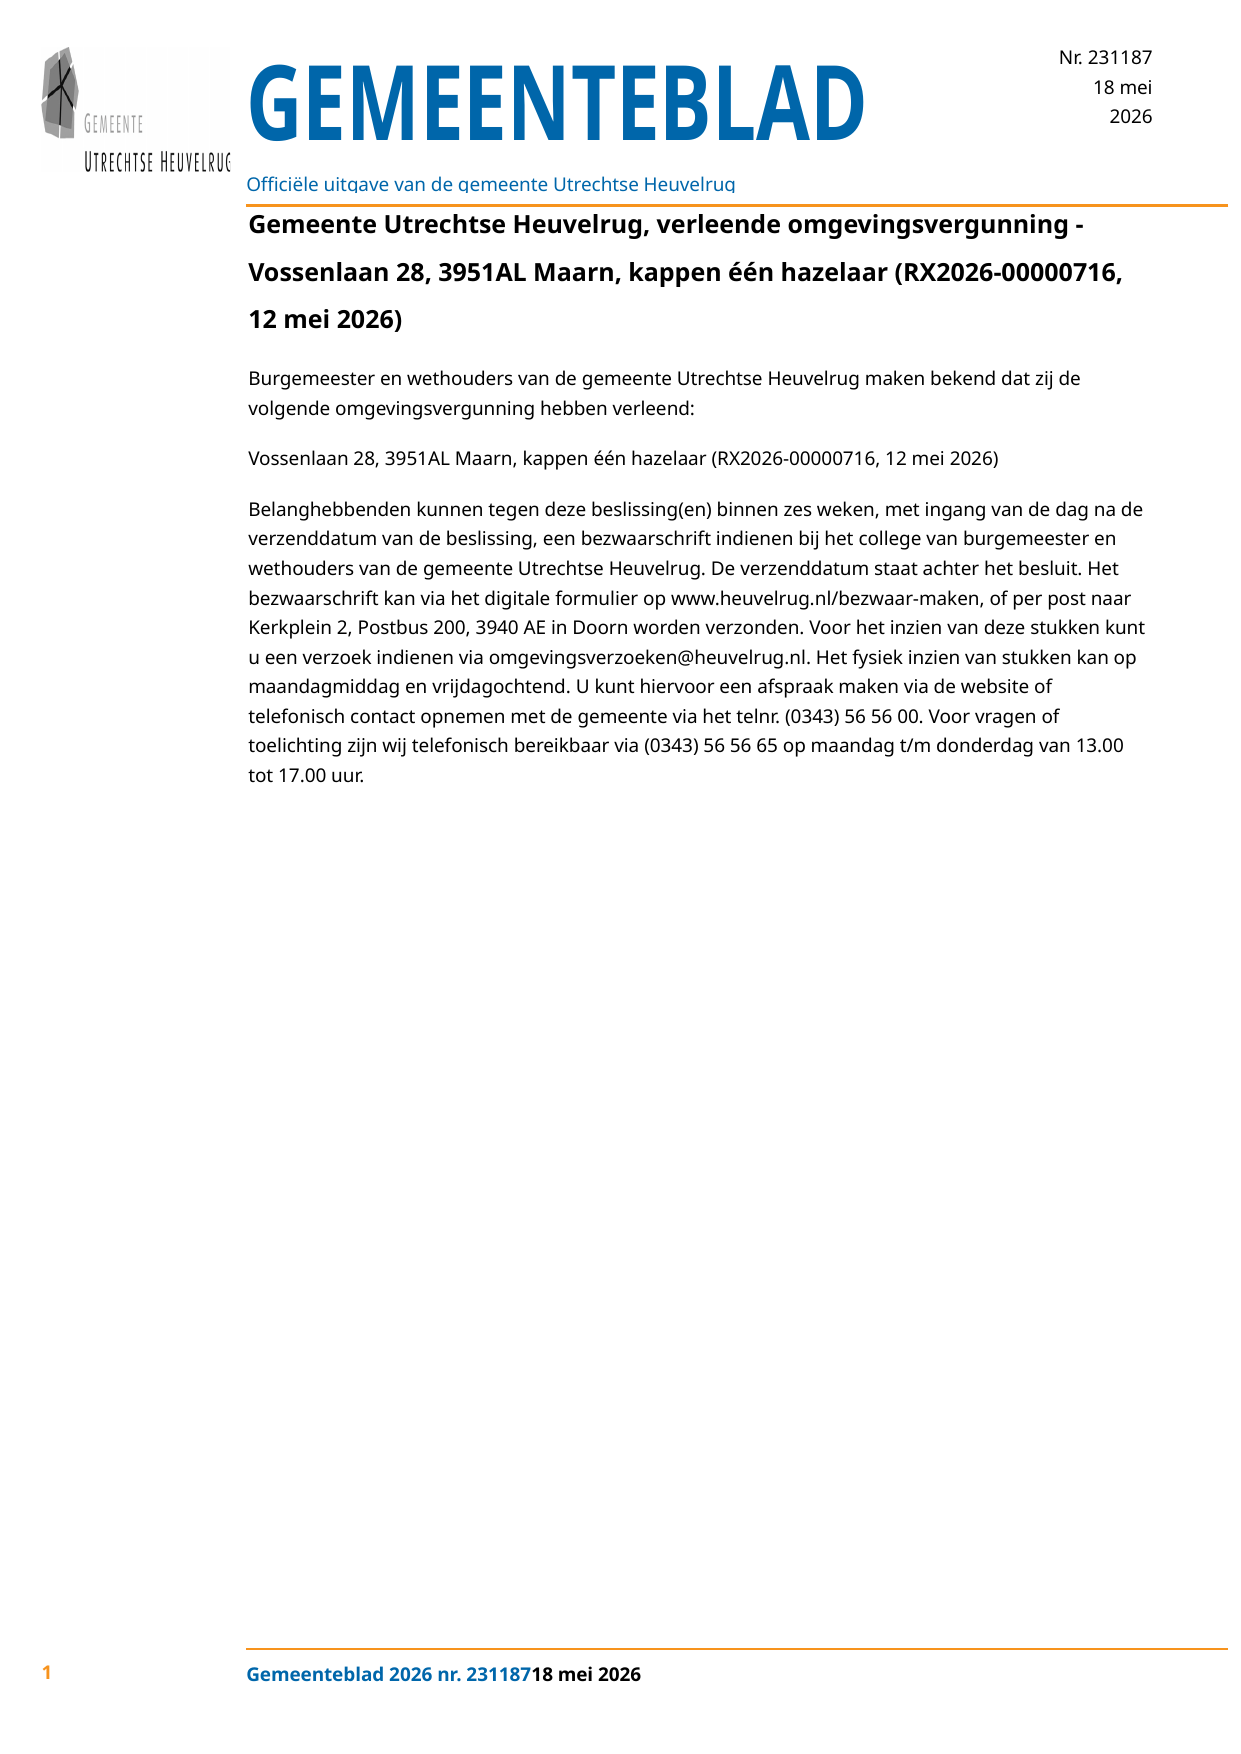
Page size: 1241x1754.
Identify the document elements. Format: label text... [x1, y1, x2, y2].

picture [41, 47, 231, 172]
text Belanghebbenden kunnen tegen deze beslissing(en) binnen zes weken, met ingang van de dag na de verzenddatum van de beslissing, een bezwaarschrift indienen bij het college van burgemeester en wethouders van de gemeente Utrechtse Heuvelrug. De verzenddatum staat achter het besluit. Het bezwaarschrift kan via het digitale formulier op www.heuvelrug.nl/bezwaar-maken, of per post naar Kerkplein 2, Postbus 200, 3940 AE in Doorn worden verzonden. Voor het inzien van deze stukken kunt u een verzoek indienen via omgevingsverzoeken@heuvelrug.nl. Het fysiek inzien van stukken kan op maandagmiddag en vrijdagochtend. U kunt hiervoor een afspraak maken via de website of telefonisch contact opnemen met de gemeente via het telnr. (0343) 56 56 00. Voor vragen of toelichting zijn wij telefonisch bereikbaar via (0343) 56 56 65 op maandag t/m donderdag van 13.00 tot 17.00 uur. [248, 496, 1152, 788]
text Vossenlaan 28, 3951AL Maarn, kappen één hazelaar (RX2026-00000716, 12 mei 2026) [248, 446, 1152, 471]
text Gemeente Utrechtse Heuvelrug, verleende omgevingsvergunning - Vossenlaan 28, 3951AL Maarn, kappen één hazelaar (RX2026-00000716, 12 mei 2026) [248, 207, 1152, 336]
text Burgemeester en wethouders van de gemeente Utrechtse Heuvelrug maken bekend dat zij de volgende omgevingsvergunning hebben verleend: [248, 366, 1152, 421]
